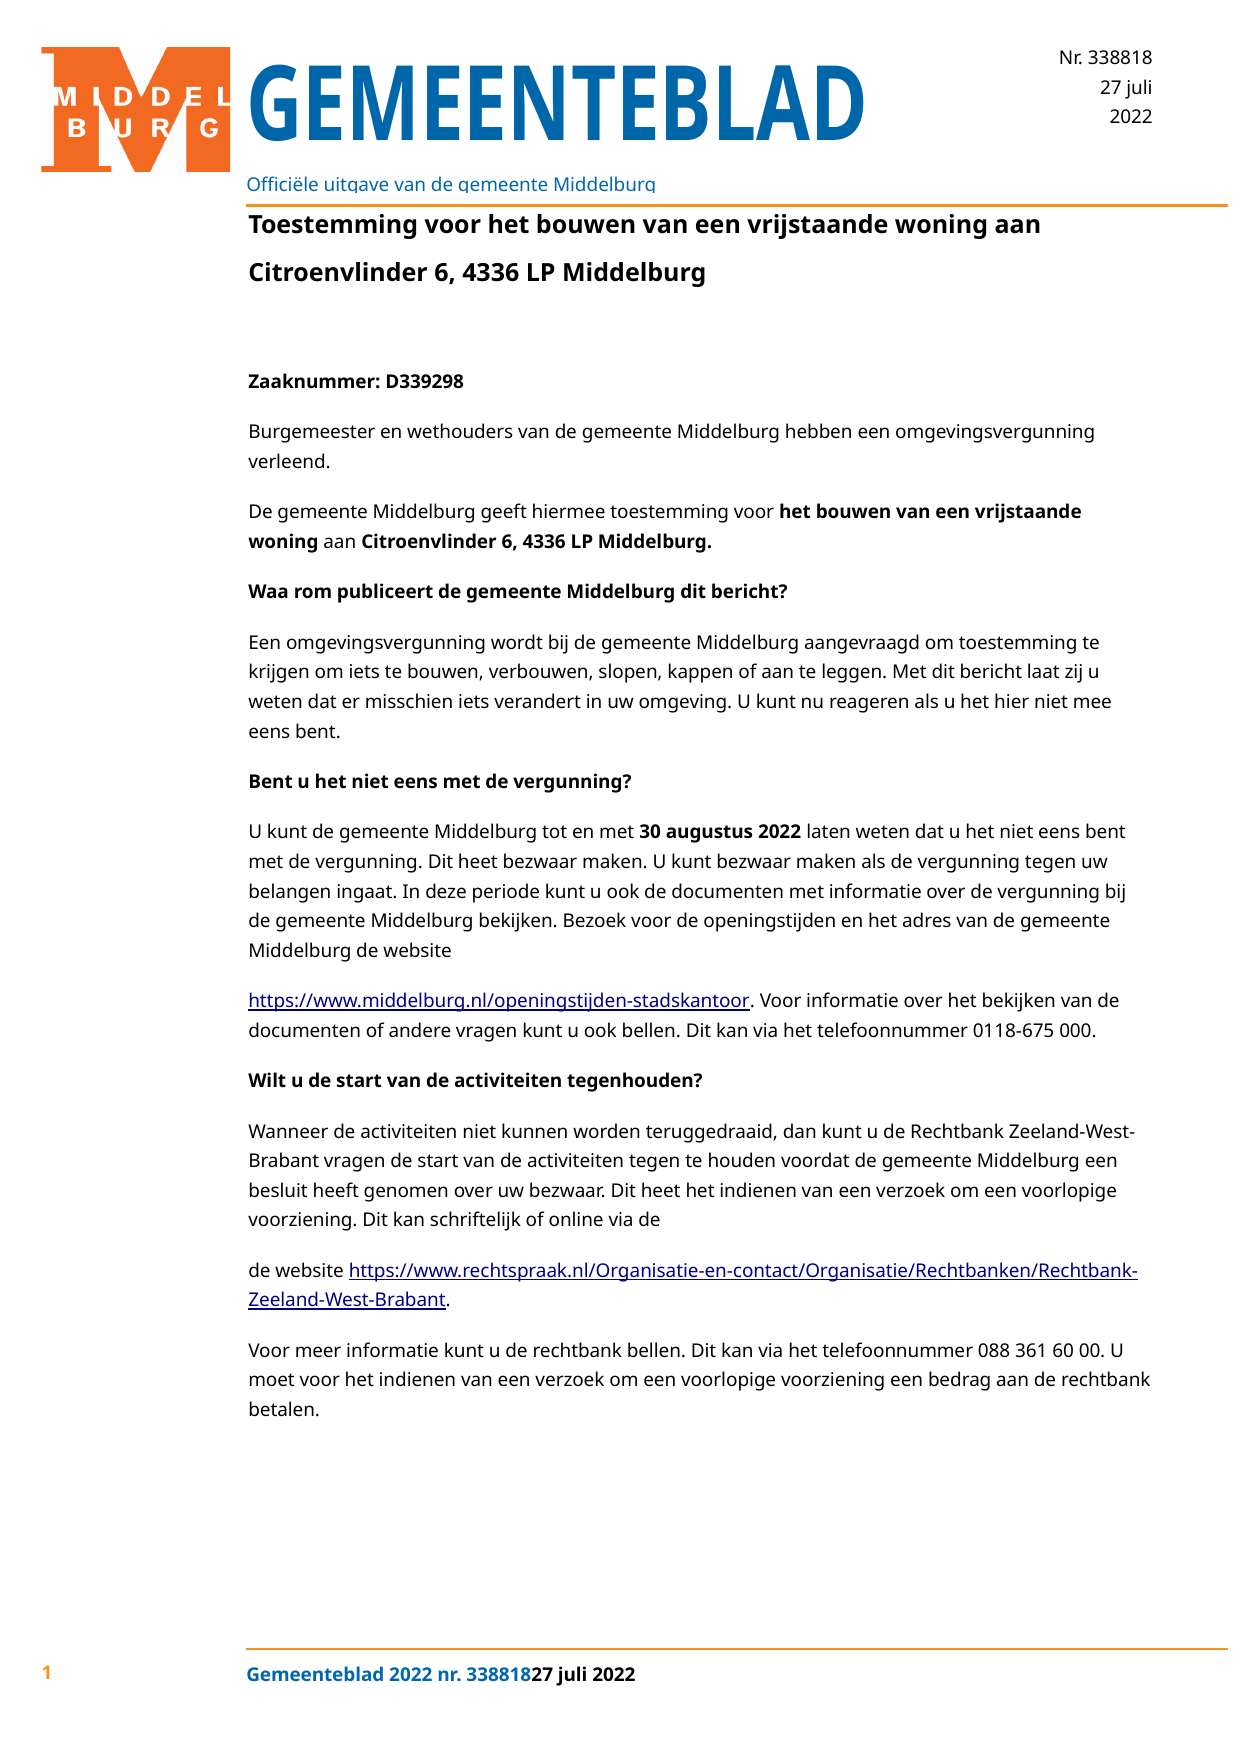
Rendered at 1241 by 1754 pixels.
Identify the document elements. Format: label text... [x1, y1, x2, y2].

text Toestemming voor het bouwen van een vrijstaande woning aan Citroenvlinder 6, 4336 LP Middelburg [248, 207, 1152, 288]
text Waa rom publiceert de gemeente Middelburg dit bericht? [248, 579, 1152, 604]
text de website https://www.rechtspraak.nl/Organisatie-en-contact/Organisatie/Rechtbanken/Rechtbank-Zeeland-West-Brabant. [248, 1257, 1152, 1312]
text Bent u het niet eens met de vergunning? [248, 768, 1152, 794]
text Wilt u de start van de activiteiten tegenhouden? [248, 1067, 1152, 1093]
text Een omgevingsvergunning wordt bij de gemeente Middelburg aangevraagd om toestemming te krijgen om iets te bouwen, verbouwen, slopen, kappen of aan te leggen. Met dit bericht laat zij u weten dat er misschien iets verandert in uw omgeving. U kunt nu reageren als u het hier niet mee eens bent. [248, 629, 1152, 744]
text Zaaknummer: D339298 [248, 368, 1152, 394]
text De gemeente Middelburg geeft hiermee toestemming voor het bouwen van een vrijstaande woning aan Citroenvlinder 6, 4336 LP Middelburg. [248, 499, 1152, 554]
text Voor meer informatie kunt u de rechtbank bellen. Dit kan via het telefoonnummer 088 361 60 00. U moet voor het indienen van een verzoek om een voorlopige voorziening een bedrag aan de rechtbank betalen. [248, 1337, 1152, 1422]
text U kunt de gemeente Middelburg tot en met 30 augustus 2022 laten weten dat u het niet eens bent met de vergunning. Dit heet bezwaar maken. U kunt bezwaar maken als de vergunning tegen uw belangen ingaat. In deze periode kunt u ook de documenten met informatie over de vergunning bij de gemeente Middelburg bekijken. Bezoek voor de openingstijden en het adres van de gemeente Middelburg de website [248, 819, 1152, 963]
picture [41, 47, 231, 172]
text Burgemeester en wethouders van de gemeente Middelburg hebben een omgevingsvergunning verleend. [248, 419, 1152, 474]
text https://www.middelburg.nl/openingstijden-stadskantoor. Voor informatie over het bekijken van de documenten of andere vragen kunt u ook bellen. Dit kan via het telefoonnummer 0118-675 000. [248, 987, 1152, 1043]
text Wanneer de activiteiten niet kunnen worden teruggedraaid, dan kunt u de Rechtbank Zeeland-West-Brabant vragen de start van de activiteiten tegen te houden voordat de gemeente Middelburg een besluit heeft genomen over uw bezwaar. Dit heet het indienen van een verzoek om een voorlopige voorziening. Dit kan schriftelijk of online via de [248, 1118, 1152, 1232]
